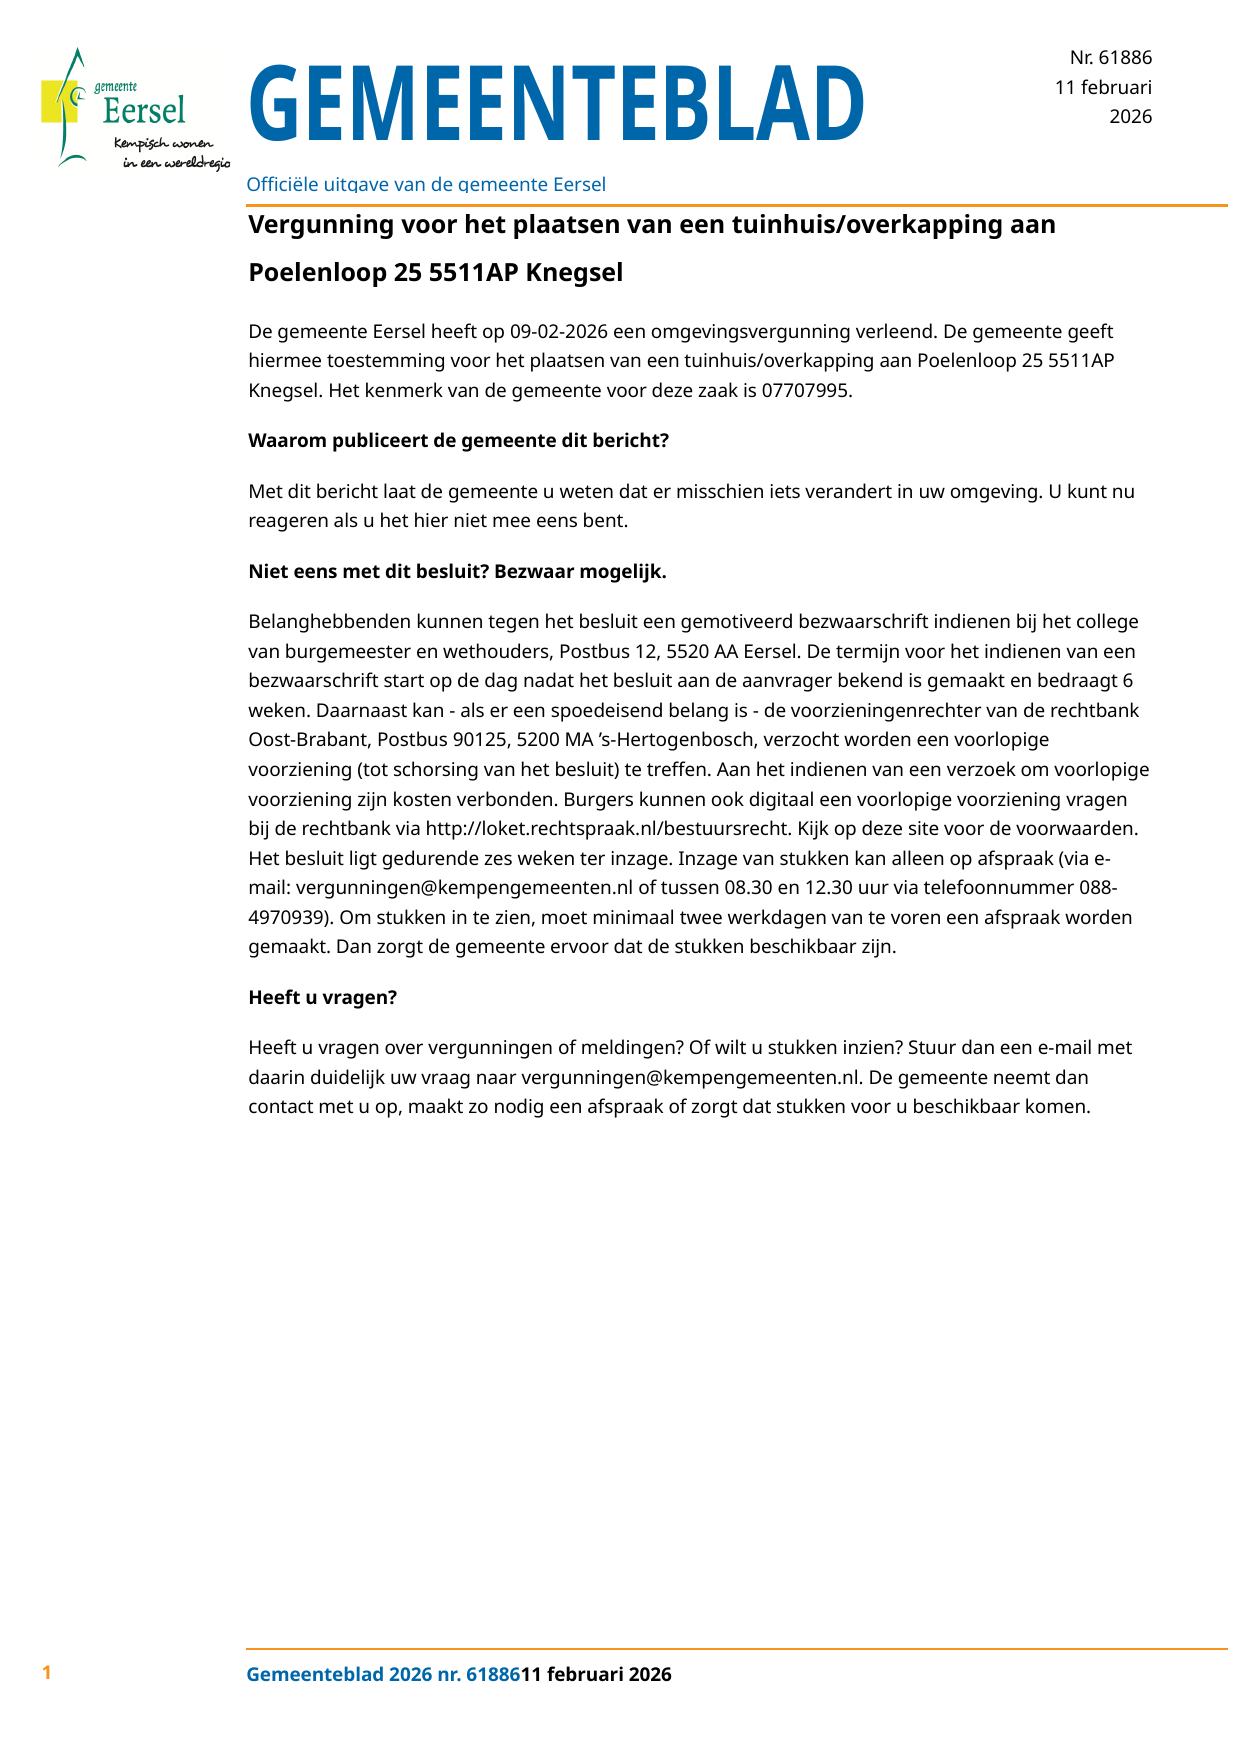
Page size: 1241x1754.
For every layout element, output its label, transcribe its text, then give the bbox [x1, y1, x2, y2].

text Niet eens met dit besluit? Bezwaar mogelijk. [248, 558, 1152, 584]
text Met dit bericht laat de gemeente u weten dat er misschien iets verandert in uw omgeving. U kunt nu reageren als u het hier niet mee eens bent. [248, 478, 1152, 533]
picture [41, 47, 231, 172]
text Belanghebbenden kunnen tegen het besluit een gemotiveerd bezwaarschrift indienen bij het college van burgemeester en wethouders, Postbus 12, 5520 AA Eersel. De termijn voor het indienen van een bezwaarschrift start op de dag nadat het besluit aan de aanvrager bekend is gemaakt en bedraagt 6 weken. Daarnaast kan - als er een spoedeisend belang is - de voorzieningenrechter van de rechtbank Oost-Brabant, Postbus 90125, 5200 MA ’s-Hertogenbosch, verzocht worden een voorlopige voorziening (tot schorsing van het besluit) te treffen. Aan het indienen van een verzoek om voorlopige voorziening zijn kosten verbonden. Burgers kunnen ook digitaal een voorlopige voorziening vragen bij de rechtbank via http://loket.rechtspraak.nl/bestuursrecht. Kijk op deze site voor de voorwaarden. Het besluit ligt gedurende zes weken ter inzage. Inzage van stukken kan alleen op afspraak (via e-mail: vergunningen@kempengemeenten.nl of tussen 08.30 en 12.30 uur via telefoonnummer 088-4970939). Om stukken in te zien, moet minimaal twee werkdagen van te voren een afspraak worden gemaakt. Dan zorgt de gemeente ervoor dat de stukken beschikbaar zijn. [248, 608, 1152, 959]
text Vergunning voor het plaatsen van een tuinhuis/overkapping aan Poelenloop 25 5511AP Knegsel [248, 207, 1152, 288]
text De gemeente Eersel heeft op 09-02-2026 een omgevingsvergunning verleend. De gemeente geeft hiermee toestemming voor het plaatsen van een tuinhuis/overkapping aan Poelenloop 25 5511AP Knegsel. Het kenmerk van de gemeente voor deze zaak is 07707995. [248, 318, 1152, 403]
text Heeft u vragen over vergunningen of meldingen? Of wilt u stukken inzien? Stuur dan een e-mail met daarin duidelijk uw vraag naar vergunningen@kempengemeenten.nl. De gemeente neemt dan contact met u op, maakt zo nodig een afspraak of zorgt dat stukken voor u beschikbaar komen. [248, 1034, 1152, 1119]
text Heeft u vragen? [248, 984, 1152, 1010]
text Waarom publiceert de gemeente dit bericht? [248, 427, 1152, 453]
